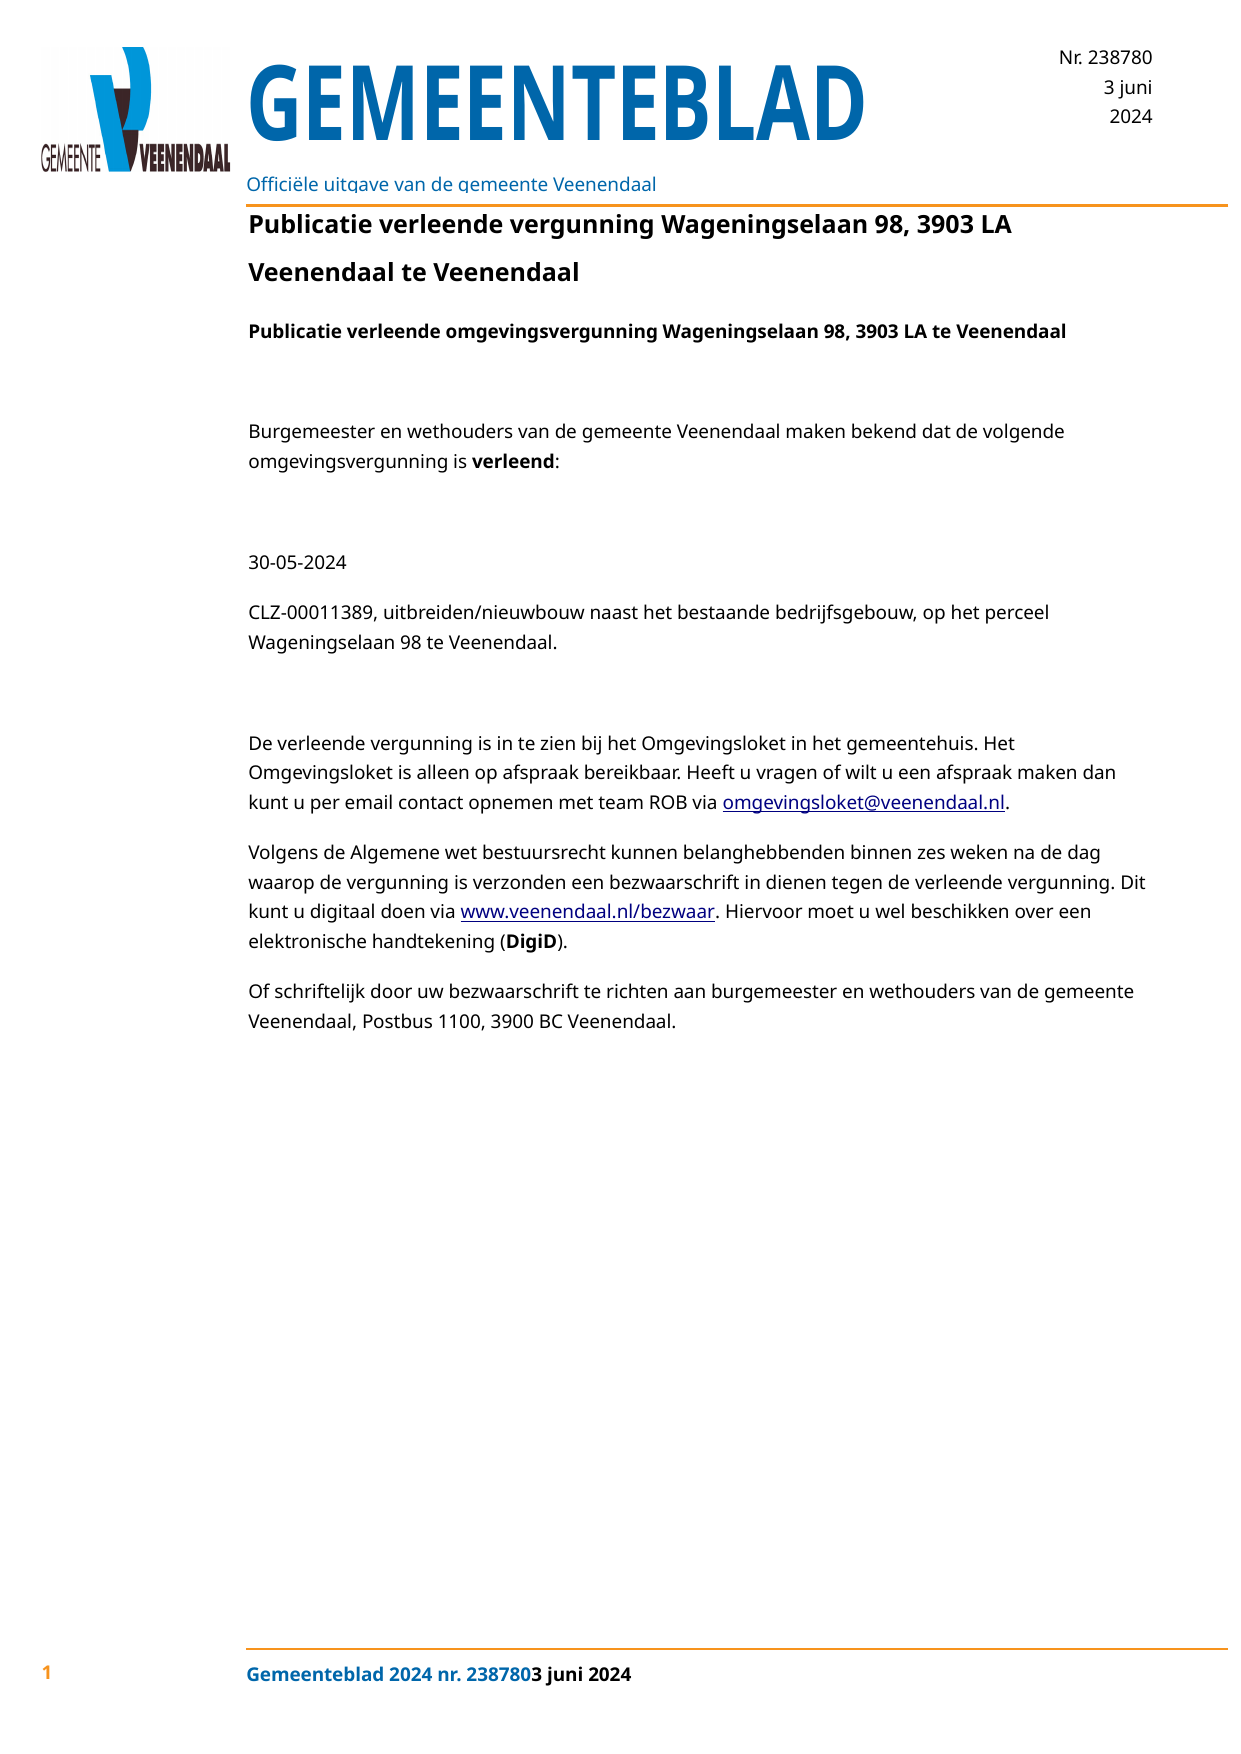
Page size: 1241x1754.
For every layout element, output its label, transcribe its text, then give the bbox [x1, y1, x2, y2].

text Volgens de Algemene wet bestuursrecht kunnen belanghebbenden binnen zes weken na de dag waarop de vergunning is verzonden een bezwaarschrift in dienen tegen de verleende vergunning. Dit kunt u digitaal doen via www.veenendaal.nl/bezwaar. Hiervoor moet u wel beschikken over een elektronische handtekening (DigiD). [248, 839, 1152, 954]
text 30-05-2024 [248, 549, 1152, 575]
text Of schriftelijk door uw bezwaarschrift te richten aan burgemeester en wethouders van de gemeente Veenendaal, Postbus 1100, 3900 BC Veenendaal. [248, 979, 1152, 1034]
text Publicatie verleende omgevingsvergunning Wageningselaan 98, 3903 LA te Veenendaal [248, 318, 1152, 344]
text Burgemeester en wethouders van de gemeente Veenendaal maken bekend dat de volgende omgevingsvergunning is verleend: [248, 419, 1152, 474]
text CLZ-00011389, uitbreiden/nieuwbouw naast het bestaande bedrijfsgebouw, op het perceel Wageningselaan 98 te Veenendaal. [248, 599, 1152, 655]
text Publicatie verleende vergunning Wageningselaan 98, 3903 LA Veenendaal te Veenendaal [248, 207, 1152, 288]
text De verleende vergunning is in te zien bij het Omgevingsloket in het gemeentehuis. Het Omgevingsloket is alleen op afspraak bereikbaar. Heeft u vragen of wilt u een afspraak maken dan kunt u per email contact opnemen met team ROB via omgevingsloket@veenendaal.nl. [248, 730, 1152, 815]
picture [41, 47, 130, 172]
picture [123, 47, 231, 172]
